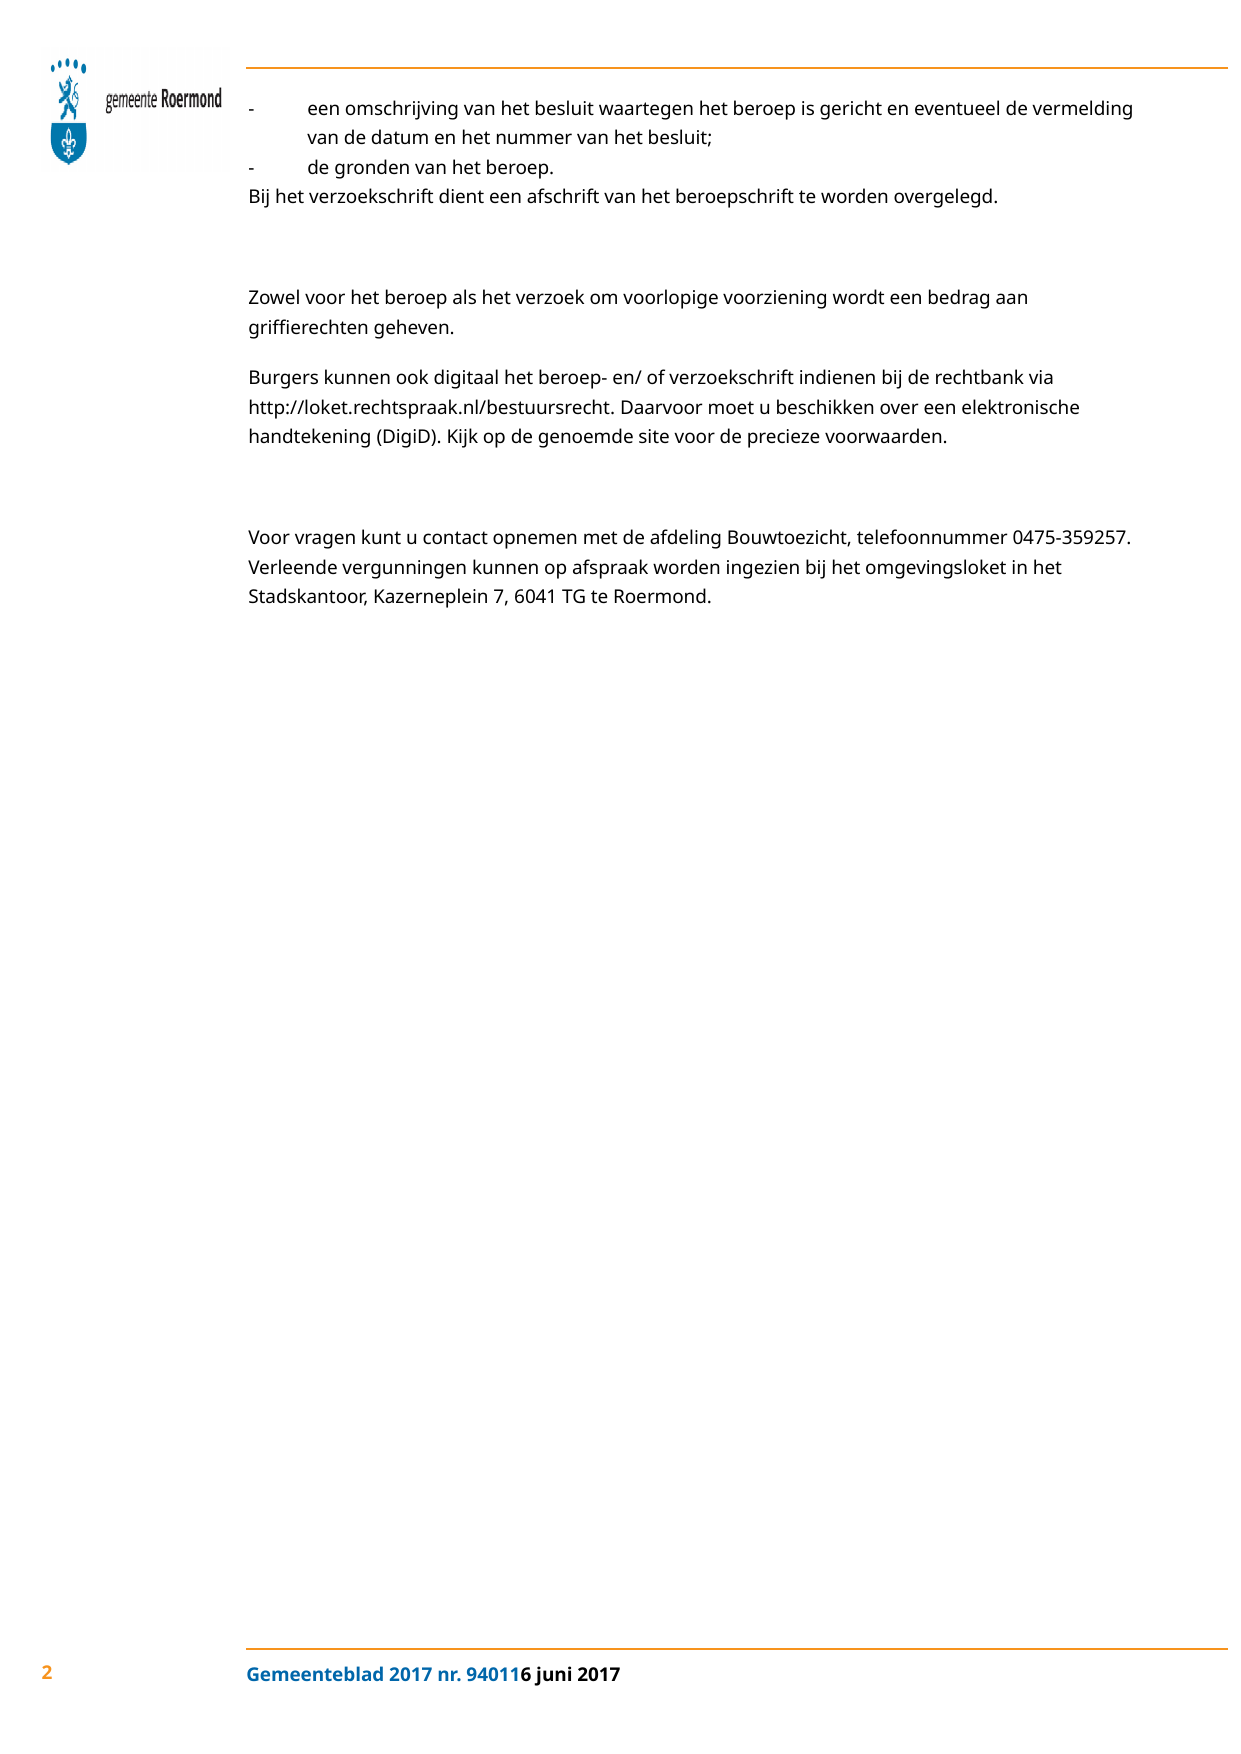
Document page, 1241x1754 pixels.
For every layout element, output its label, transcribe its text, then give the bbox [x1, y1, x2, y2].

text Zowel voor het beroep als het verzoek om voorlopige voorziening wordt een bedrag aan griffierechten geheven. [248, 284, 1152, 340]
text Bij het verzoekschrift dient een afschrift van het beroepschrift te worden overgelegd. [248, 183, 1152, 209]
picture [41, 47, 231, 172]
text Voor vragen kunt u contact opnemen met de afdeling Bouwtoezicht, telefoonnummer 0475-359257. Verleende vergunningen kunnen op afspraak worden ingezien bij het omgevingsloket in het Stadskantoor, Kazerneplein 7, 6041 TG te Roermond. [248, 524, 1152, 609]
list de gronden van het beroep. [248, 154, 1152, 180]
list een omschrijving van het besluit waartegen het beroep is gericht en eventueel de vermelding van de datum en het nummer van het besluit; [248, 95, 1152, 150]
text Burgers kunnen ook digitaal het beroep- en/ of verzoekschrift indienen bij de rechtbank via http://loket.rechtspraak.nl/bestuursrecht. Daarvoor moet u beschikken over een elektronische handtekening (DigiD). Kijk op de genoemde site voor de precieze voorwaarden. [248, 364, 1152, 449]
